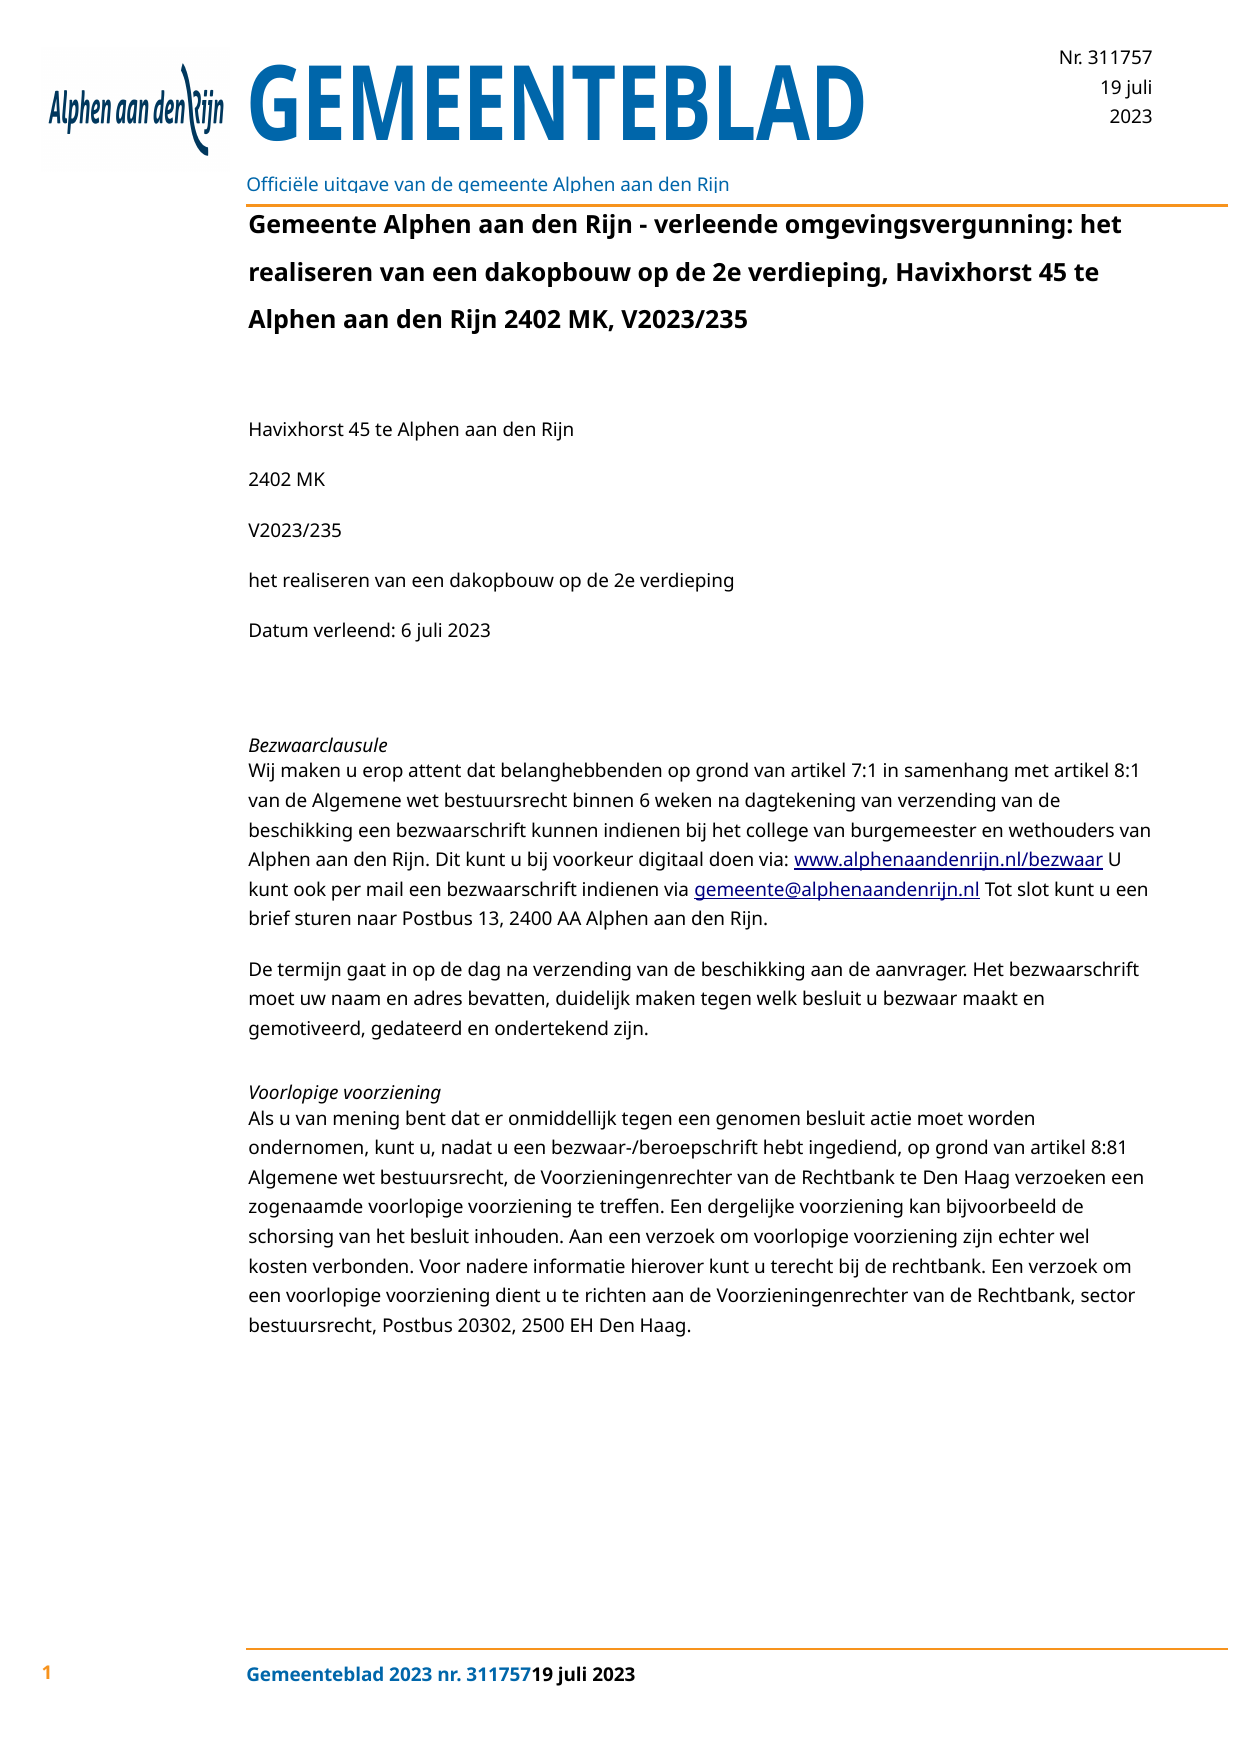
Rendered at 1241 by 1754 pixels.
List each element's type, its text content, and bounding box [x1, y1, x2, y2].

text Datum verleend: 6 juli 2023 [248, 618, 1152, 643]
text 2402 MK [248, 466, 1152, 492]
text De termijn gaat in op de dag na verzending van de beschikking aan de aanvrager. Het bezwaarschrift moet uw naam en adres bevatten, duidelijk maken tegen welk besluit u bezwaar maakt en gemotiveerd, gedateerd en ondertekend zijn. [248, 956, 1152, 1041]
picture [41, 47, 231, 172]
text Wij maken u erop attent dat belanghebbenden op grond van artikel 7:1 in samenhang met artikel 8:1 van de Algemene wet bestuursrecht binnen 6 weken na dagtekening van verzending van de beschikking een bezwaarschrift kunnen indienen bij het college van burgemeester en wethouders van Alphen aan den Rijn. Dit kunt u bij voorkeur digitaal doen via: www.alphenaandenrijn.nl/bezwaar U kunt ook per mail een bezwaarschrift indienen via gemeente@alphenaandenrijn.nl Tot slot kunt u een brief sturen naar Postbus 13, 2400 AA Alphen aan den Rijn. [248, 758, 1152, 931]
text Voorlopige voorziening [248, 1079, 1152, 1105]
text V2023/235 [248, 517, 1152, 542]
text Als u van mening bent dat er onmiddellijk tegen een genomen besluit actie moet worden ondernomen, kunt u, nadat u een bezwaar-/beroepschrift hebt ingediend, op grond van artikel 8:81 Algemene wet bestuursrecht, de Voorzieningenrechter van de Rechtbank te Den Haag verzoeken een zogenaamde voorlopige voorziening te treffen. Een dergelijke voorziening kan bijvoorbeeld de schorsing van het besluit inhouden. Aan een verzoek om voorlopige voorziening zijn echter wel kosten verbonden. Voor nadere informatie hierover kunt u terecht bij de rechtbank. Een verzoek om een voorlopige voorziening dient u te richten aan de Voorzieningenrechter van de Rechtbank, sector bestuursrecht, Postbus 20302, 2500 EH Den Haag. [248, 1105, 1152, 1338]
text Havixhorst 45 te Alphen aan den Rijn [248, 416, 1152, 442]
text Bezwaarclausule [248, 732, 1152, 758]
text Gemeente Alphen aan den Rijn - verleende omgevingsvergunning: het realiseren van een dakopbouw op de 2e verdieping, Havixhorst 45 te Alphen aan den Rijn 2402 MK, V2023/235 [248, 207, 1152, 336]
text het realiseren van een dakopbouw op de 2e verdieping [248, 567, 1152, 593]
